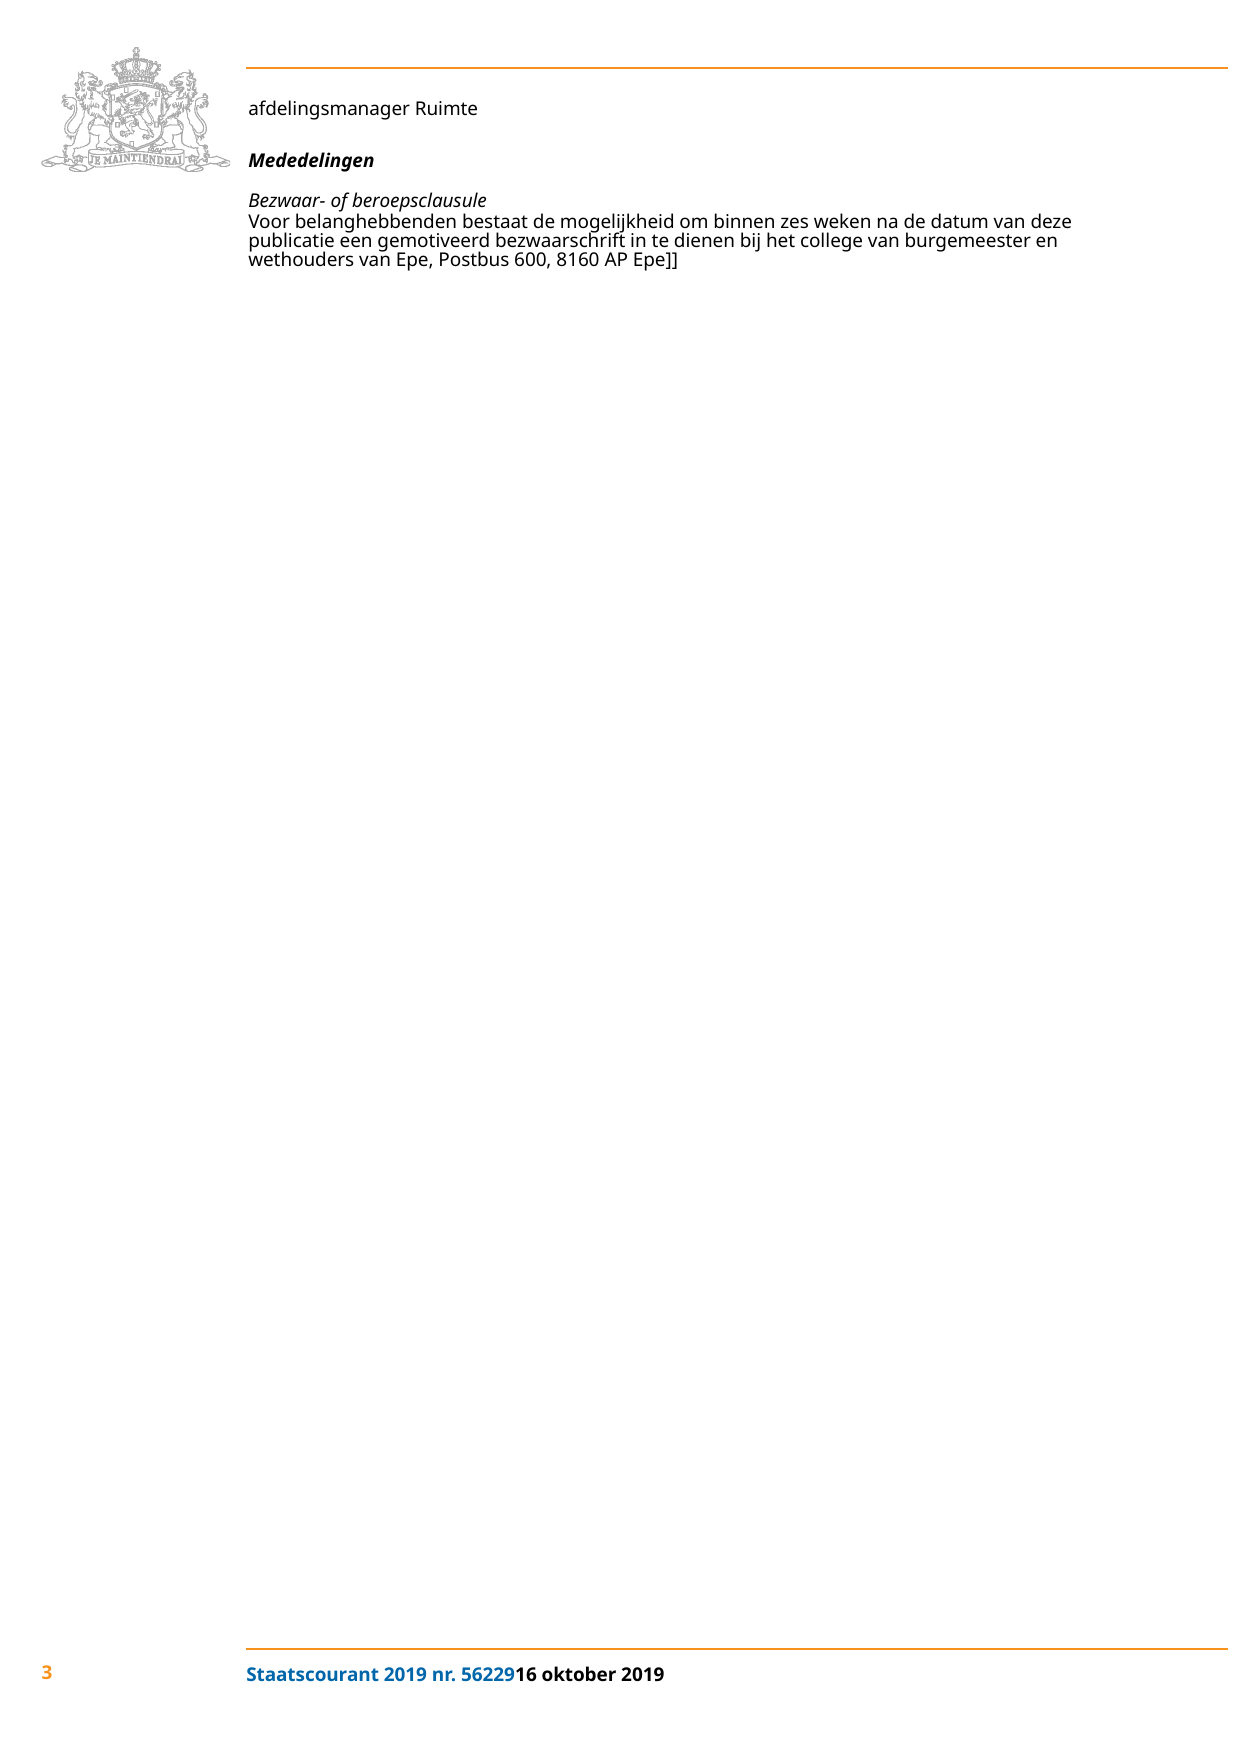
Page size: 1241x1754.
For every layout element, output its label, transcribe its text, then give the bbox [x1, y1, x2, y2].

text Mededelingen [248, 148, 1152, 173]
text Voor belanghebbenden bestaat de mogelijkheid om binnen zes weken na de datum van deze publicatie een gemotiveerd bezwaarschrift in te dienen bij het college van burgemeester en wethouders van Epe, Postbus 600, 8160 AP Epe]] [248, 213, 1152, 271]
text afdelingsmanager Ruimte [248, 95, 1152, 121]
picture [41, 47, 231, 172]
text Bezwaar- of beroepsclausule [248, 187, 1152, 213]
